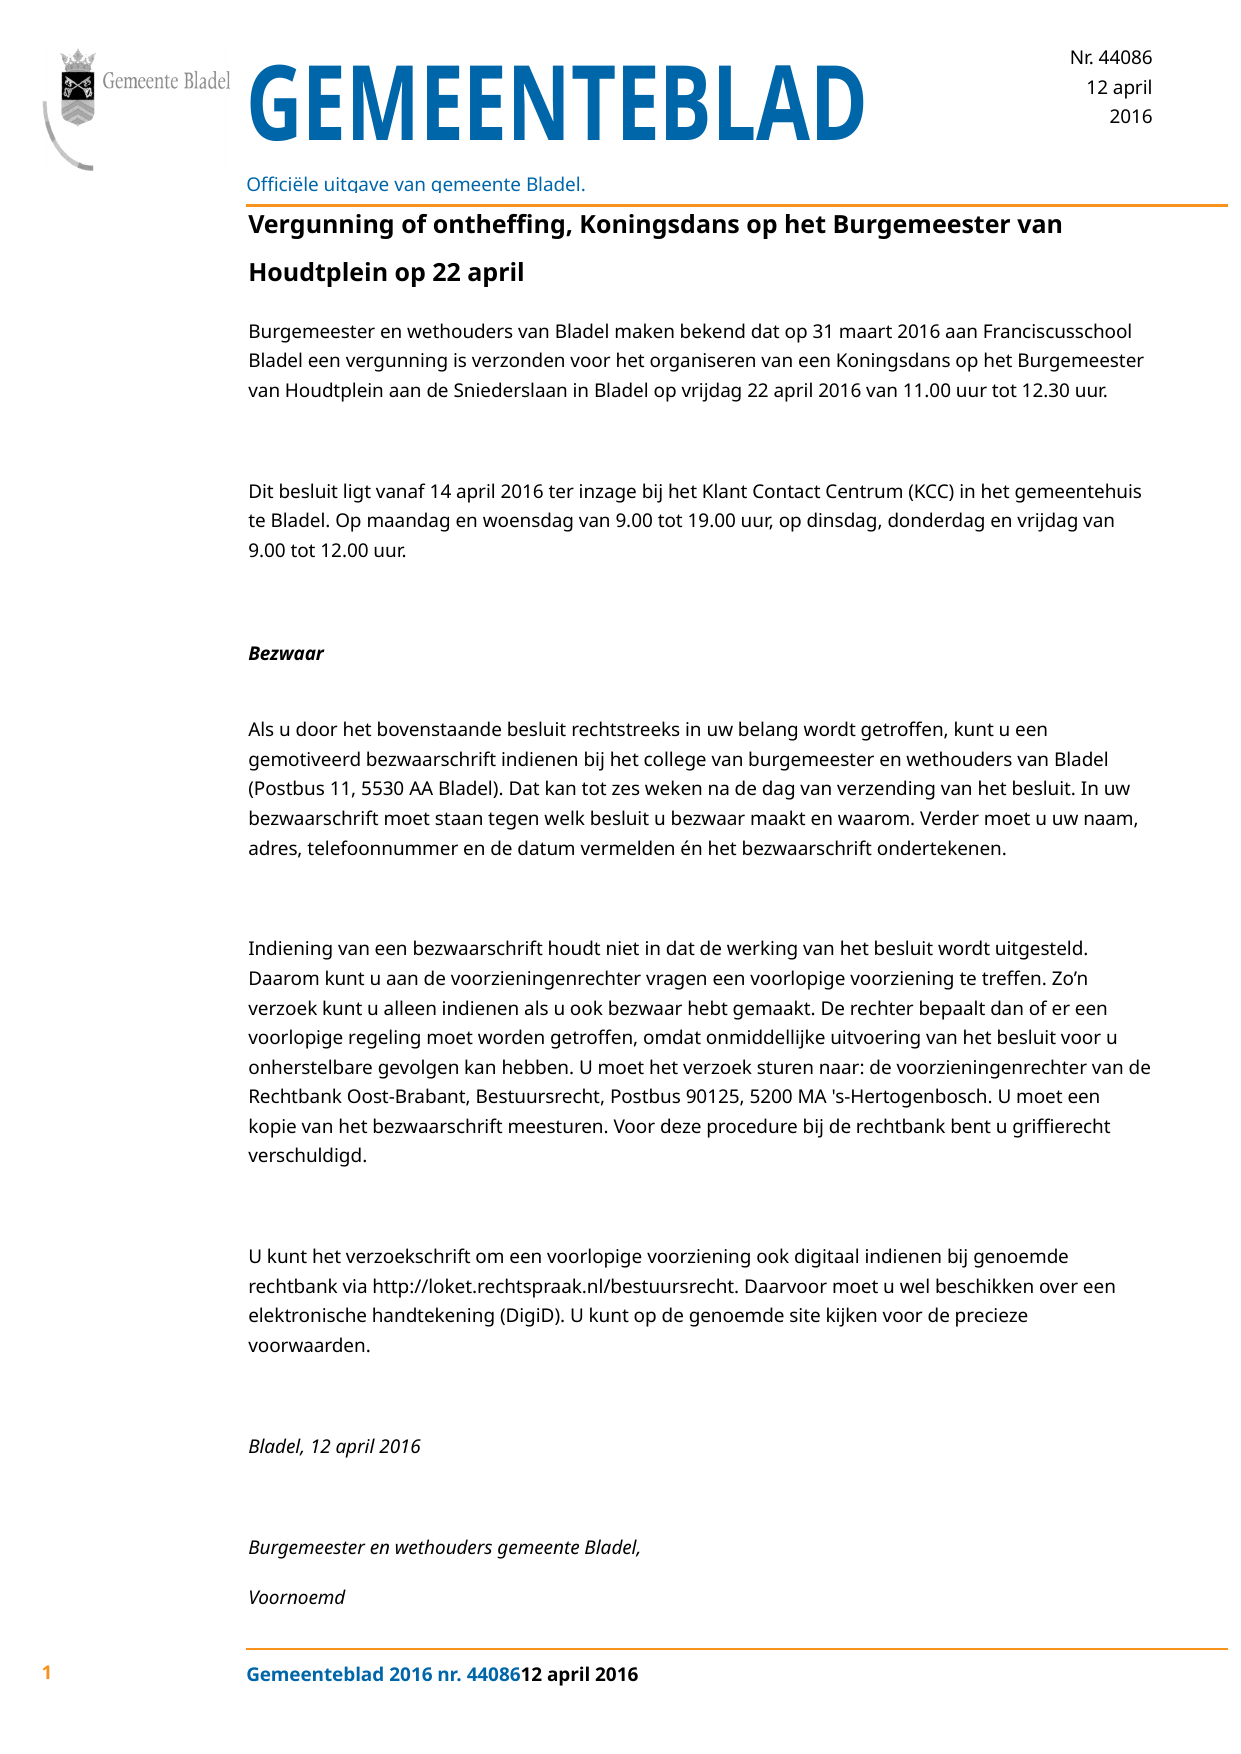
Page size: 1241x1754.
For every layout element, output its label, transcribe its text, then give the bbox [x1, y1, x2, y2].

text Vergunning of ontheffing, Koningsdans op het Burgemeester van Houdtplein op 22 april [248, 207, 1152, 288]
text Burgemeester en wethouders van Bladel maken bekend dat op 31 maart 2016 aan Franciscusschool Bladel een vergunning is verzonden voor het organiseren van een Koningsdans op het Burgemeester van Houdtplein aan de Sniederslaan in Bladel op vrijdag 22 april 2016 van 11.00 uur tot 12.30 uur. [248, 318, 1152, 403]
text Bezwaar [248, 640, 1152, 666]
text Bladel, 12 april 2016 [248, 1433, 1152, 1459]
text Als u door het bovenstaande besluit rechtstreeks in uw belang wordt getroffen, kunt u een gemotiveerd bezwaarschrift indienen bij het college van burgemeester en wethouders van Bladel (Postbus 11, 5530 AA Bladel). Dat kan tot zes weken na de dag van verzending van het besluit. In uw bezwaarschrift moet staan tegen welk besluit u bezwaar maakt en waarom. Verder moet u uw naam, adres, telefoonnummer en de datum vermelden én het bezwaarschrift ondertekenen. [248, 716, 1152, 861]
text Indiening van een bezwaarschrift houdt niet in dat de werking van het besluit wordt uitgesteld. Daarom kunt u aan de voorzieningenrechter vragen een voorlopige voorziening te treffen. Zo’n verzoek kunt u alleen indienen als u ook bezwaar hebt gemaakt. De rechter bepaalt dan of er een voorlopige regeling moet worden getroffen, omdat onmiddellijke uitvoering van het besluit voor u onherstelbare gevolgen kan hebben. U moet het verzoek sturen naar: de voorzieningenrechter van de Rechtbank Oost-Brabant, Bestuursrecht, Postbus 90125, 5200 MA 's-Hertogenbosch. U moet een kopie van het bezwaarschrift meesturen. Voor deze procedure bij de rechtbank bent u griffierecht verschuldigd. [248, 936, 1152, 1168]
text Burgemeester en wethouders gemeente Bladel, [248, 1534, 1152, 1560]
text Dit besluit ligt vanaf 14 april 2016 ter inzage bij het Klant Contact Centrum (KCC) in het gemeentehuis te Bladel. Op maandag en woensdag van 9.00 tot 19.00 uur, op dinsdag, donderdag en vrijdag van 9.00 tot 12.00 uur. [248, 478, 1152, 563]
text Voornoemd [248, 1584, 1152, 1610]
picture [41, 47, 231, 172]
text U kunt het verzoekschrift om een voorlopige voorziening ook digitaal indienen bij genoemde rechtbank via http://loket.rechtspraak.nl/bestuursrecht. Daarvoor moet u wel beschikken over een elektronische handtekening (DigiD). U kunt op de genoemde site kijken voor de precieze voorwaarden. [248, 1243, 1152, 1358]
